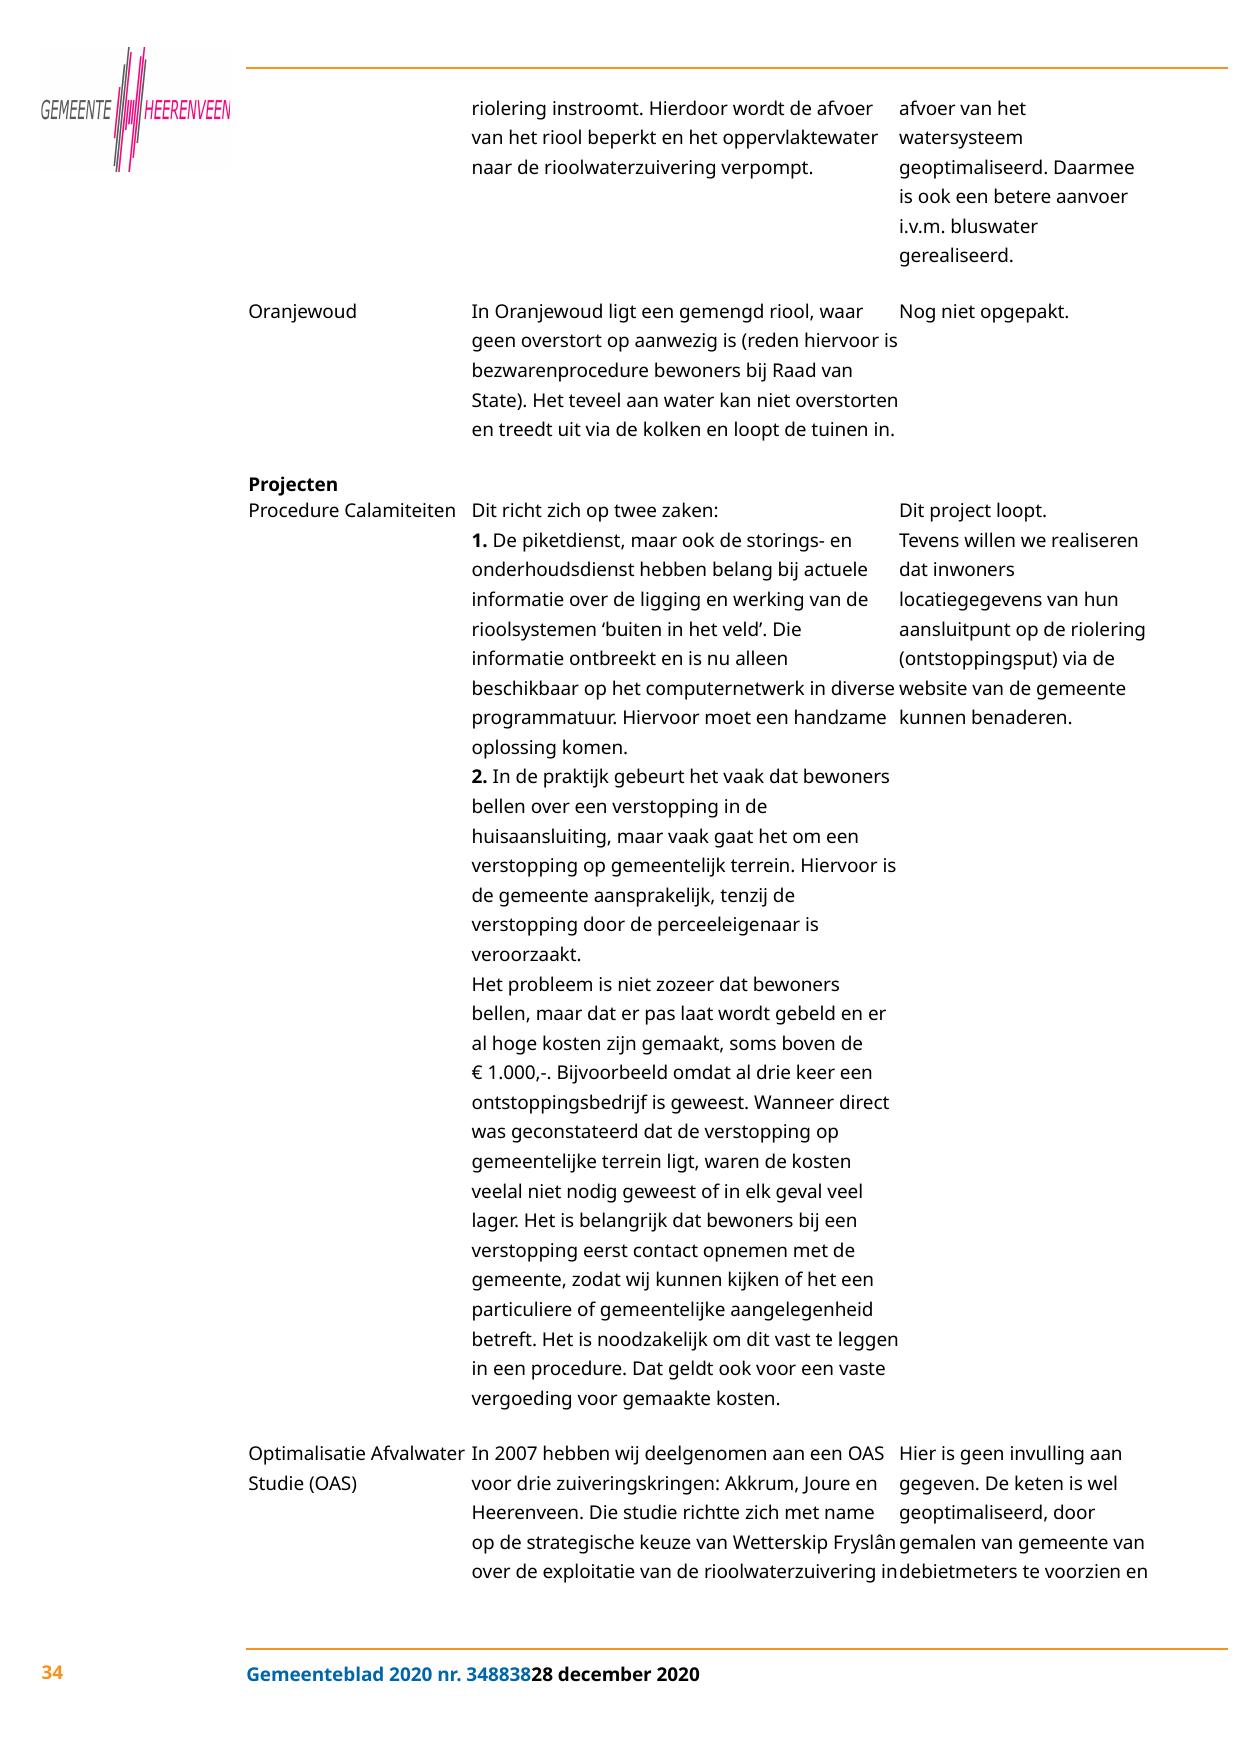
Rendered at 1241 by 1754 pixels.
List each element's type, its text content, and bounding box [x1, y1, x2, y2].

table_cell Nog niet opgepakt. [899, 298, 1152, 472]
table_cell Projecten [248, 472, 1152, 497]
table_cell Optimalisatie Afvalwater Studie (OAS) [248, 1440, 471, 1584]
table_cell In Oranjewoud ligt een gemengd riool, waar geen overstort op aanwezig is (reden hiervoor is bezwarenprocedure bewoners bij Raad van State). Het teveel aan water kan niet overstorten en treedt uit via de kolken en loopt de tuinen in. [471, 298, 899, 472]
table_cell riolering instroomt. Hierdoor wordt de afvoer van het riool beperkt en het oppervlaktewater naar de rioolwaterzuivering verpompt. [471, 95, 899, 298]
table_cell Oranjewoud [248, 298, 471, 472]
table_cell Dit richt zich op twee zaken: 1. De piketdienst, maar ook de storings- en onderhoudsdienst hebben belang bij actuele informatie over de ligging en werking van de rioolsystemen ‘buiten in het veld’. Die informatie ontbreekt en is nu alleen beschikbaar op het computernetwerk in diverse programmatuur. Hiervoor moet een handzame oplossing komen. 2. In de praktijk gebeurt het vaak dat bewoners bellen over een verstopping in de huisaansluiting, maar vaak gaat het om een verstopping op gemeentelijk terrein. Hiervoor is de gemeente aansprakelijk, tenzij de verstopping door de perceeleigenaar is veroorzaakt. Het probleem is niet zozeer dat bewoners bellen, maar dat er pas laat wordt gebeld en er al hoge kosten zijn gemaakt, soms boven de € 1.000,-. Bijvoorbeeld omdat al drie keer een ontstoppingsbedrijf is geweest. Wanneer direct was geconstateerd dat de verstopping op gemeentelijke terrein ligt, waren de kosten veelal niet nodig geweest of in elk geval veel lager. Het is belangrijk dat bewoners bij een verstopping eerst contact opnemen met de gemeente, zodat wij kunnen kijken of het een particuliere of gemeentelijke aangelegenheid betreft. Het is noodzakelijk om dit vast te leggen in een procedure. Dat geldt ook voor een vaste vergoeding voor gemaakte kosten. [471, 498, 899, 1440]
picture [41, 47, 231, 172]
table_cell Hier is geen invulling aan gegeven. De keten is wel geoptimaliseerd, door gemalen van gemeente van debietmeters te voorzien en [899, 1440, 1152, 1584]
table_cell Procedure Calamiteiten [248, 498, 471, 1440]
table_cell afvoer van het watersysteem geoptimaliseerd. Daarmee is ook een betere aanvoer i.v.m. bluswater gerealiseerd. [899, 95, 1152, 298]
table_cell In 2007 hebben wij deelgenomen aan een OAS voor drie zuiveringskringen: Akkrum, Joure en Heerenveen. Die studie richtte zich met name op de strategische keuze van Wetterskip Fryslân over de exploitatie van de rioolwaterzuivering in [471, 1440, 899, 1584]
table_cell [248, 95, 471, 298]
table_cell Dit project loopt. Tevens willen we realiseren dat inwoners locatiegegevens van hun aansluitpunt op de riolering (ontstoppingsput) via de website van de gemeente kunnen benaderen. [899, 498, 1152, 1440]
